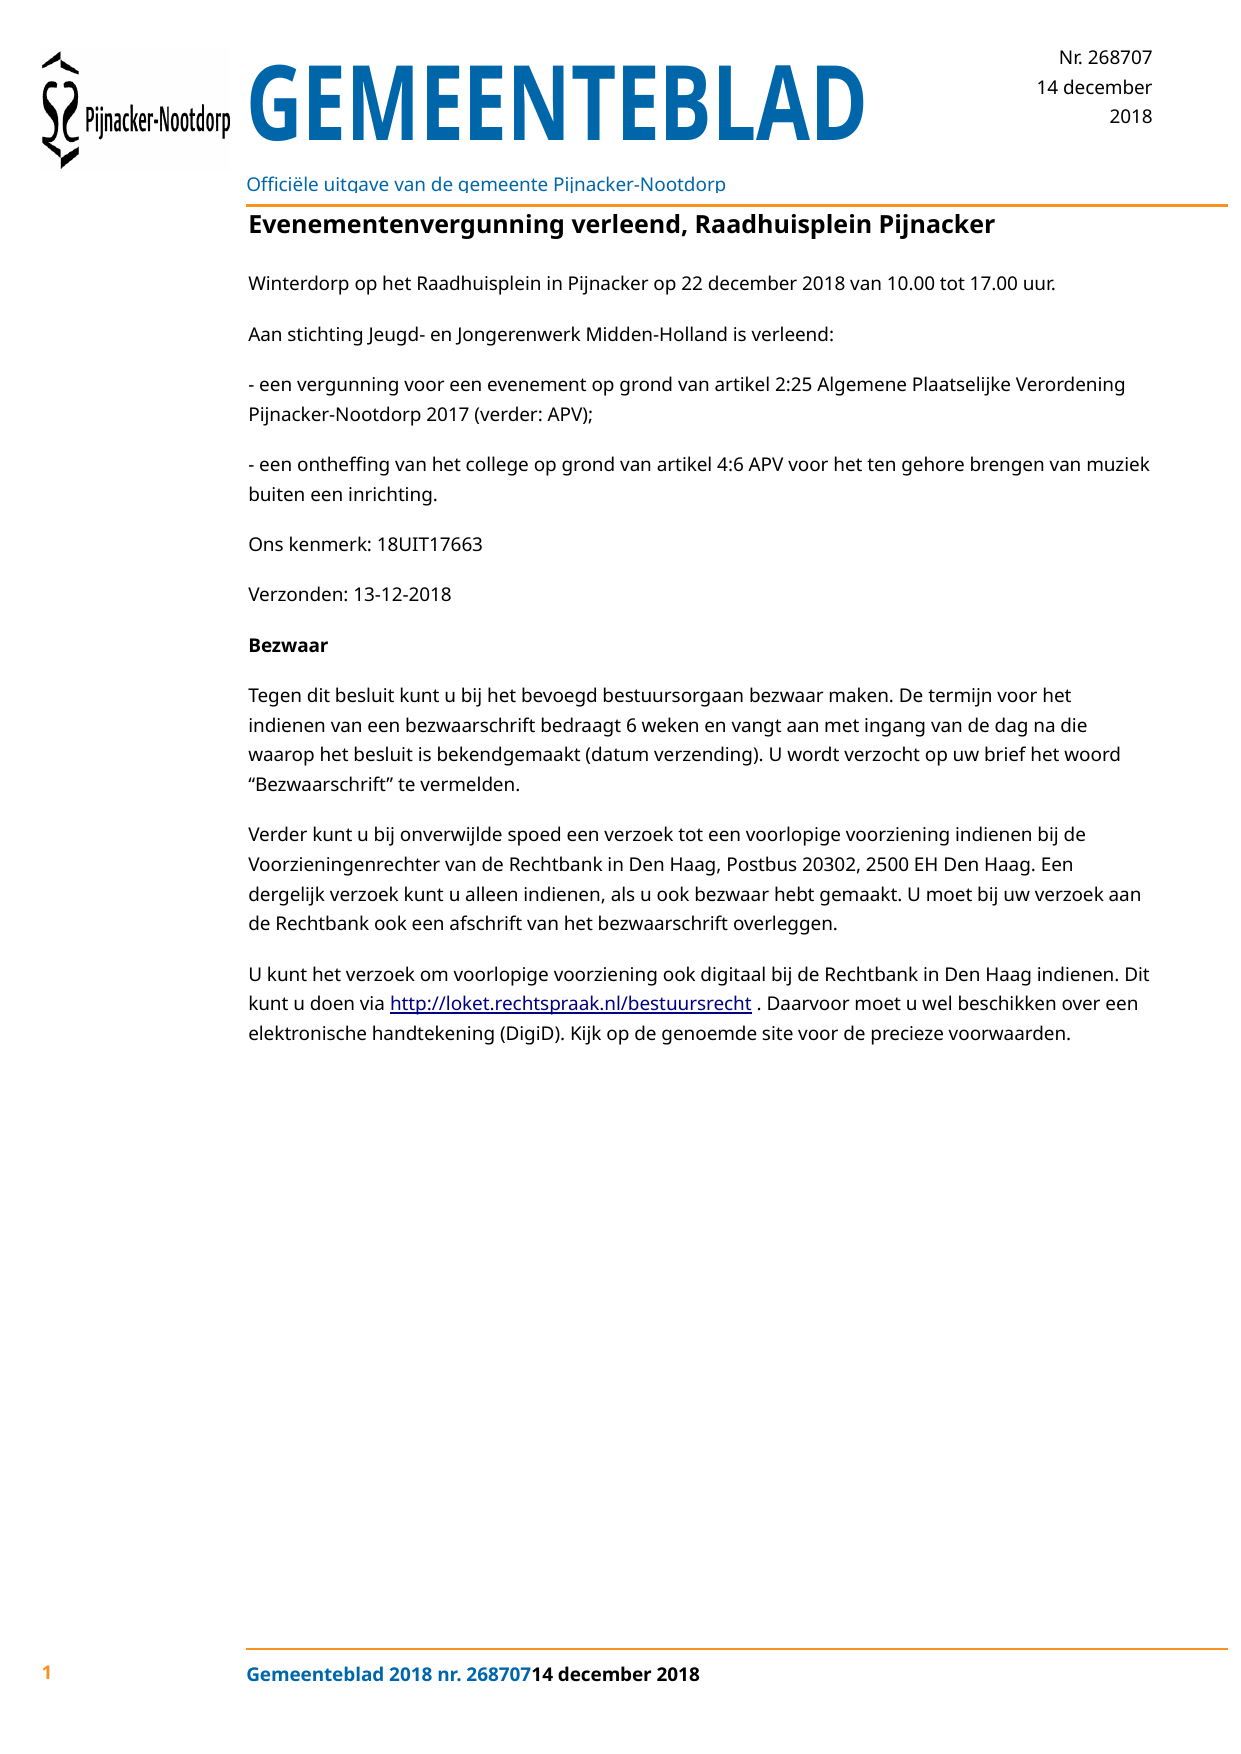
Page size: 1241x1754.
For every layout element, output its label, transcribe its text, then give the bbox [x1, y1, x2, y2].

picture [41, 47, 231, 172]
text Verder kunt u bij onverwijlde spoed een verzoek tot een voorlopige voorziening indienen bij de Voorzieningenrechter van de Rechtbank in Den Haag, Postbus 20302, 2500 EH Den Haag. Een dergelijk verzoek kunt u alleen indienen, als u ook bezwaar hebt gemaakt. U moet bij uw verzoek aan de Rechtbank ook een afschrift van het bezwaarschrift overleggen. [248, 822, 1152, 936]
text Tegen dit besluit kunt u bij het bevoegd bestuursorgaan bezwaar maken. De termijn voor het indienen van een bezwaarschrift bedraagt 6 weken en vangt aan met ingang van de dag na die waarop het besluit is bekendgemaakt (datum verzending). U wordt verzocht op uw brief het woord “Bezwaarschrift” te vermelden. [248, 682, 1152, 797]
text Verzonden: 13-12-2018 [248, 582, 1152, 607]
text Ons kenmerk: 18UIT17663 [248, 531, 1152, 557]
text - een ontheffing van het college op grond van artikel 4:6 APV voor het ten gehore brengen van muziek buiten een inrichting. [248, 451, 1152, 506]
text Aan stichting Jeugd- en Jongerenwerk Midden-Holland is verleend: [248, 321, 1152, 346]
text - een vergunning voor een evenement op grond van artikel 2:25 Algemene Plaatselijke Verordening Pijnacker-Nootdorp 2017 (verder: APV); [248, 371, 1152, 426]
text Evenementenvergunning verleend, Raadhuisplein Pijnacker [248, 207, 1152, 241]
text Winterdorp op het Raadhuisplein in Pijnacker op 22 december 2018 van 10.00 tot 17.00 uur. [248, 270, 1152, 296]
text Bezwaar [248, 632, 1152, 658]
text U kunt het verzoek om voorlopige voorziening ook digitaal bij de Rechtbank in Den Haag indienen. Dit kunt u doen via http://loket.rechtspraak.nl/bestuursrecht . Daarvoor moet u wel beschikken over een elektronische handtekening (DigiD). Kijk op de genoemde site voor de precieze voorwaarden. [248, 961, 1152, 1046]
